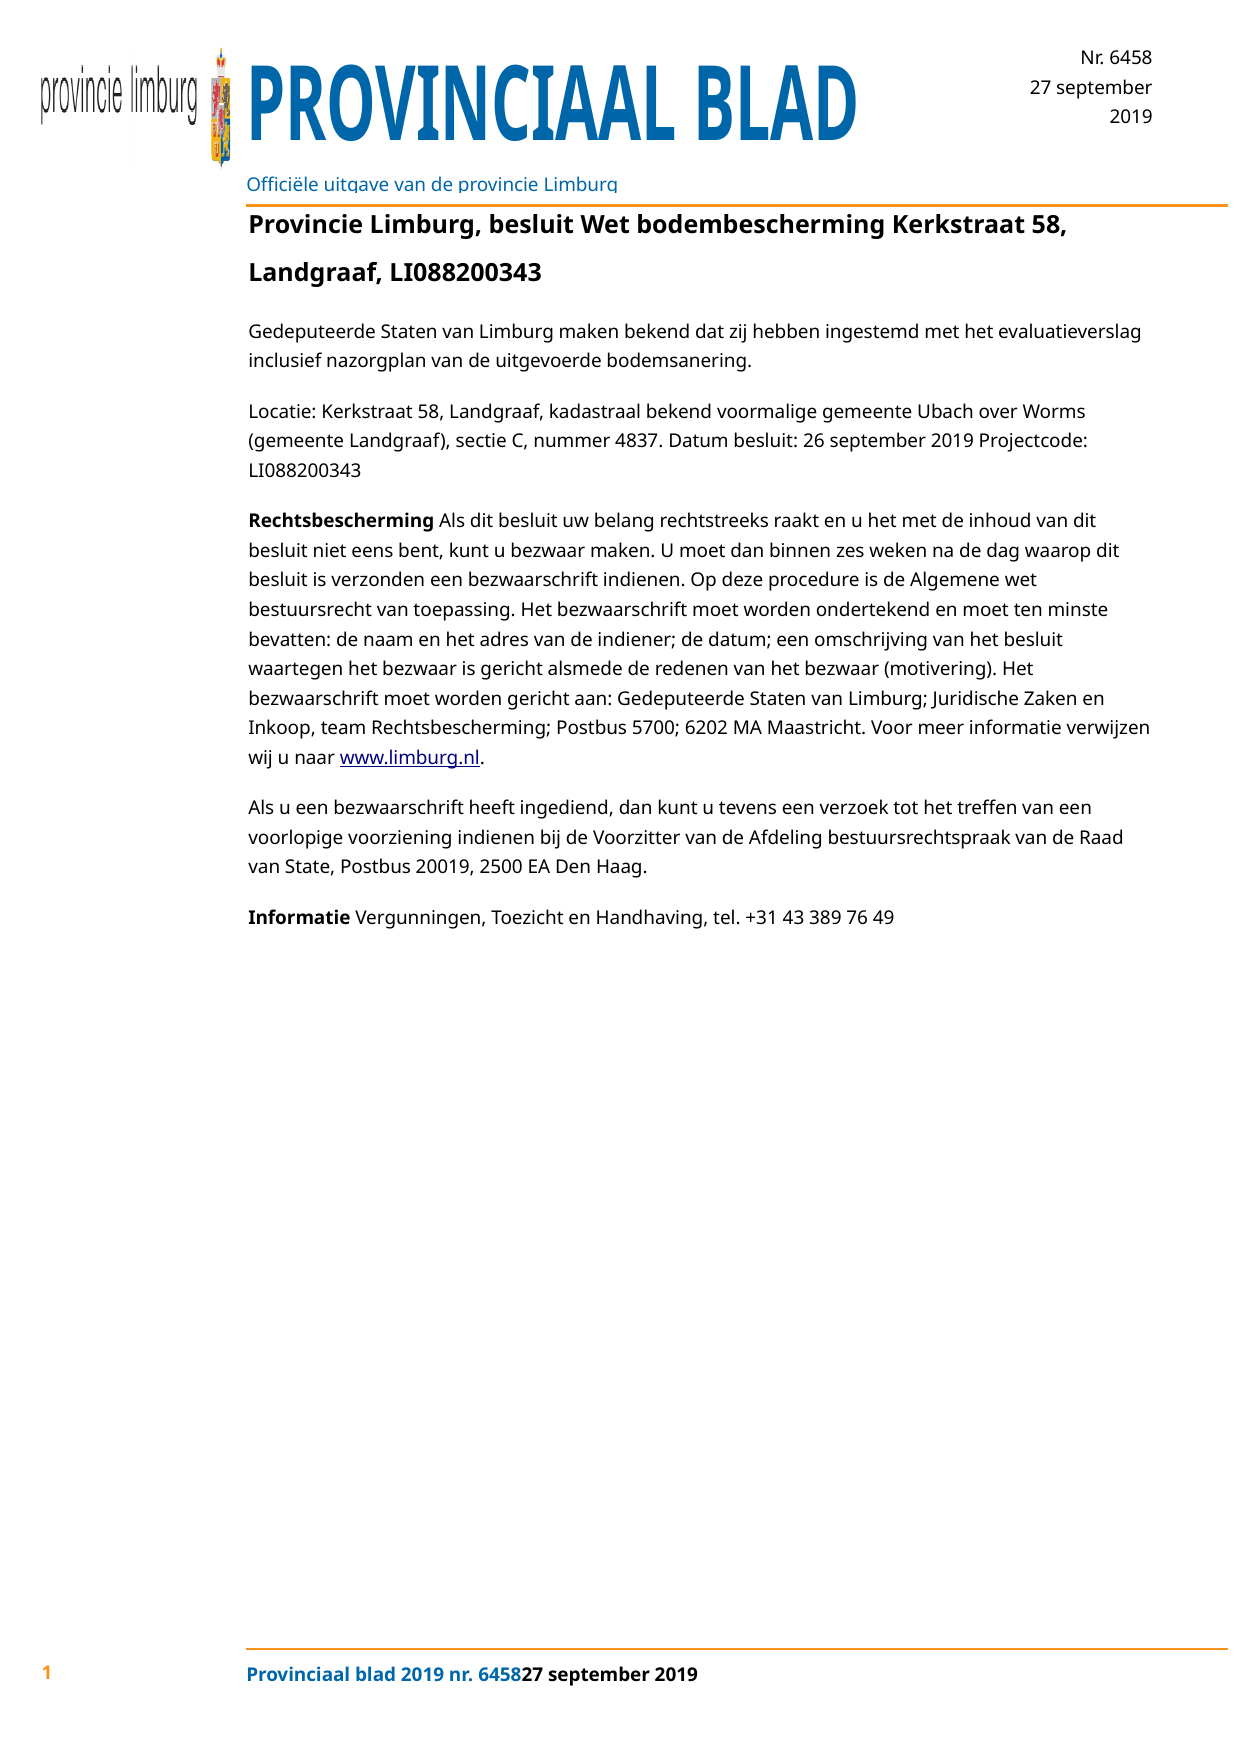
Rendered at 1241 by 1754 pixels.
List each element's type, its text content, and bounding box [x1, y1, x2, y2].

text Rechtsbescherming Als dit besluit uw belang rechtstreeks raakt en u het met de inhoud van dit besluit niet eens bent, kunt u bezwaar maken. U moet dan binnen zes weken na de dag waarop dit besluit is verzonden een bezwaarschrift indienen. Op deze procedure is de Algemene wet bestuursrecht van toepassing. Het bezwaarschrift moet worden ondertekend en moet ten minste bevatten: de naam en het adres van de indiener; de datum; een omschrijving van het besluit waartegen het bezwaar is gericht alsmede de redenen van het bezwaar (motivering). Het bezwaarschrift moet worden gericht aan: Gedeputeerde Staten van Limburg; Juridische Zaken en Inkoop, team Rechtsbescherming; Postbus 5700; 6202 MA Maastricht. Voor meer informatie verwijzen wij u naar www.limburg.nl. [248, 507, 1152, 770]
text Gedeputeerde Staten van Limburg maken bekend dat zij hebben ingestemd met het evaluatieverslag inclusief nazorgplan van de uitgevoerde bodemsanering. [248, 318, 1152, 373]
text Locatie: Kerkstraat 58, Landgraaf, kadastraal bekend voormalige gemeente Ubach over Worms (gemeente Landgraaf), sectie C, nummer 4837. Datum besluit: 26 september 2019 Projectcode: LI088200343 [248, 398, 1152, 483]
text Als u een bezwaarschrift heeft ingediend, dan kunt u tevens een verzoek tot het treffen van een voorlopige voorziening indienen bij de Voorzitter van de Afdeling bestuursrechtspraak van de Raad van State, Postbus 20019, 2500 EA Den Haag. [248, 794, 1152, 879]
text Provincie Limburg, besluit Wet bodembescherming Kerkstraat 58, Landgraaf, LI088200343 [248, 207, 1152, 288]
picture [41, 47, 231, 172]
text Informatie Vergunningen, Toezicht en Handhaving, tel. +31 43 389 76 49 [248, 904, 1152, 930]
